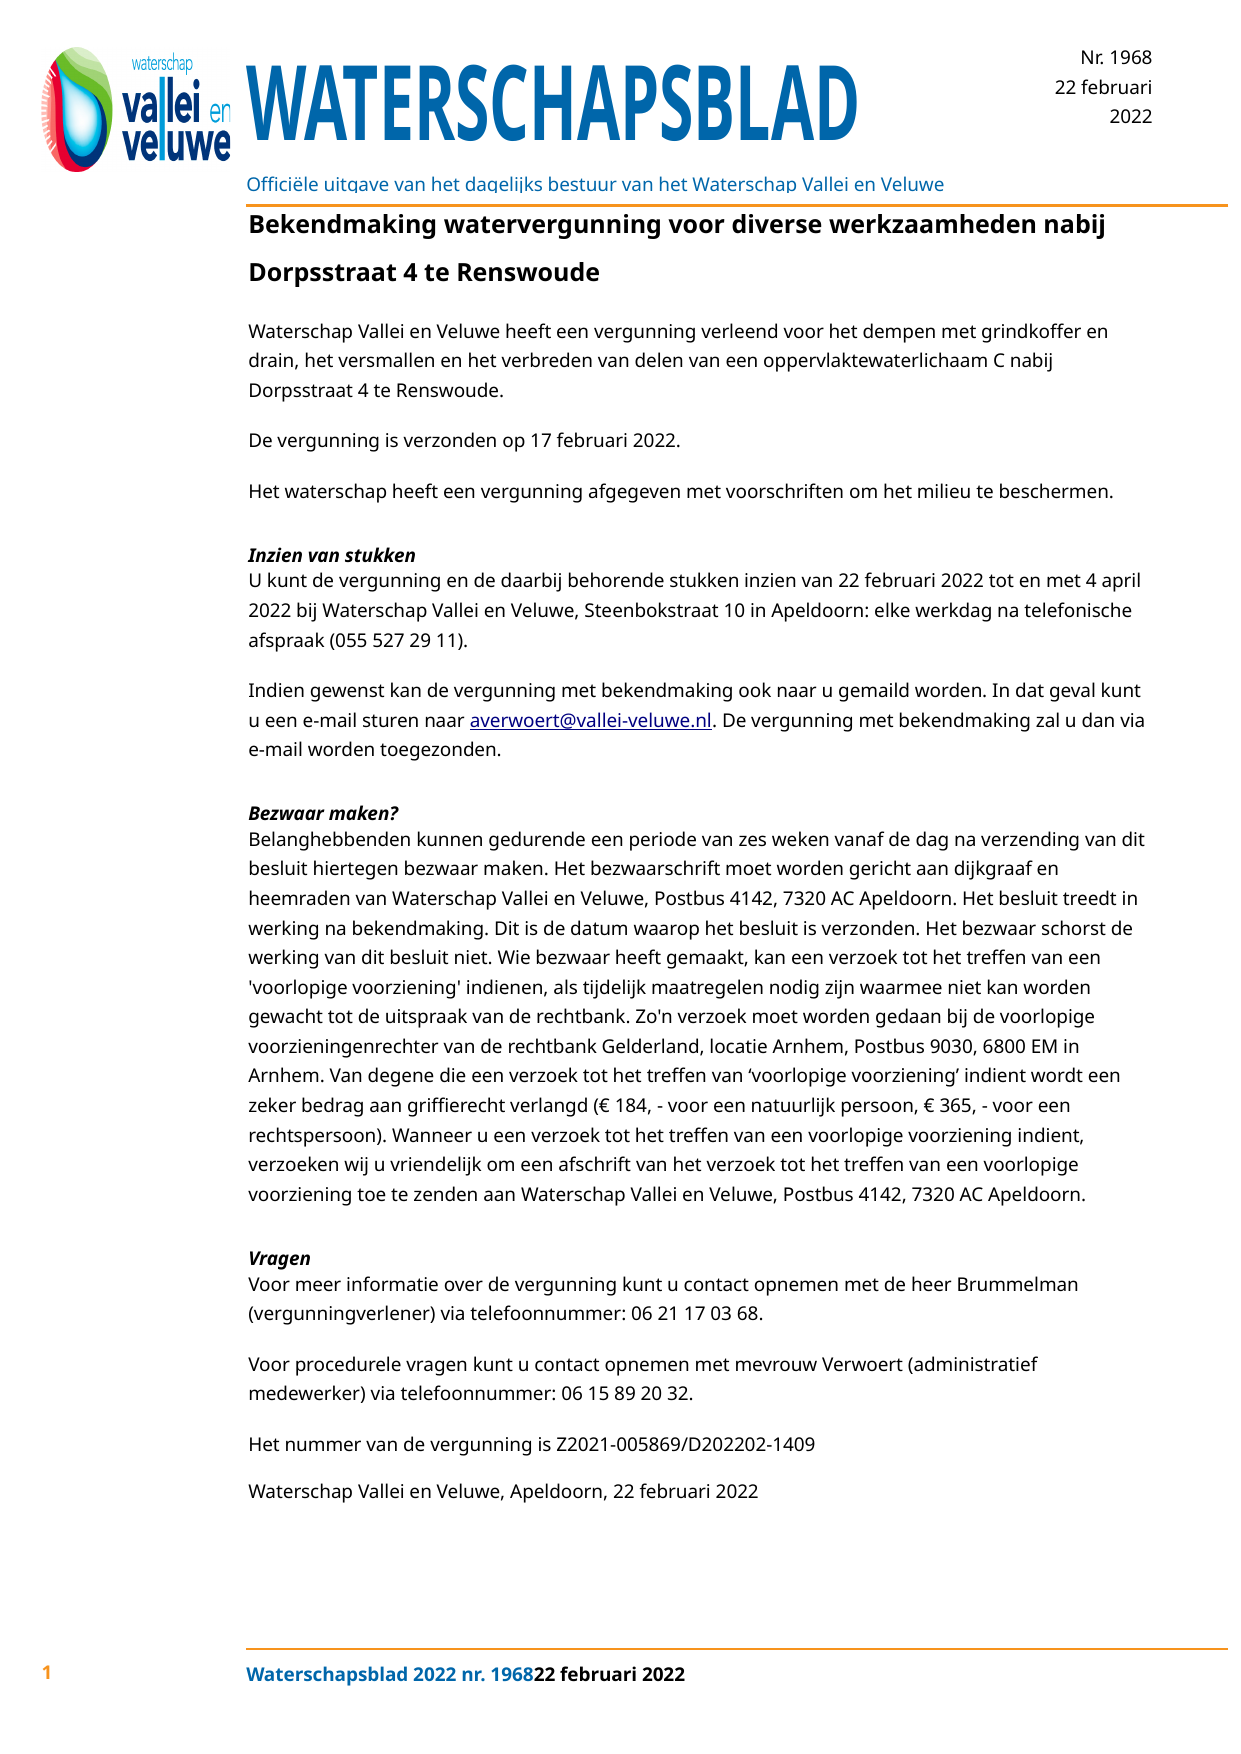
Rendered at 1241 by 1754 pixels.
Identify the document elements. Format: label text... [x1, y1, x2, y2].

text Het nummer van de vergunning is Z2021-005869/D202202-1409 [248, 1431, 1152, 1456]
text Voor procedurele vragen kunt u contact opnemen met mevrouw Verwoert (administratief medewerker) via telefoonnummer: 06 15 89 20 32. [248, 1351, 1152, 1406]
text Voor meer informatie over de vergunning kunt u contact opnemen met de heer Brummelman (vergunningverlener) via telefoonnummer: 06 21 17 03 68. [248, 1271, 1152, 1326]
text De vergunning is verzonden op 17 februari 2022. [248, 427, 1152, 453]
text Indien gewenst kan de vergunning met bekendmaking ook naar u gemaild worden. In dat geval kunt u een e-mail sturen naar averwoert@vallei-veluwe.nl. De vergunning met bekendmaking zal u dan via e-mail worden toegezonden. [248, 677, 1152, 762]
text U kunt de vergunning en de daarbij behorende stukken inzien van 22 februari 2022 tot en met 4 april 2022 bij Waterschap Vallei en Veluwe, Steenbokstraat 10 in Apeldoorn: elke werkdag na telefonische afspraak (055 527 29 11). [248, 568, 1152, 652]
text Vragen [248, 1245, 1152, 1271]
text Bekendmaking watervergunning voor diverse werkzaamheden nabij Dorpsstraat 4 te Renswoude [248, 207, 1152, 288]
text Inzien van stukken [248, 542, 1152, 568]
text Belanghebbenden kunnen gedurende een periode van zes weken vanaf de dag na verzending van dit besluit hiertegen bezwaar maken. Het bezwaarschrift moet worden gericht aan dijkgraaf en heemraden van Waterschap Vallei en Veluwe, Postbus 4142, 7320 AC Apeldoorn. Het besluit treedt in werking na bekendmaking. Dit is de datum waarop het besluit is verzonden. Het bezwaar schorst de werking van dit besluit niet. Wie bezwaar heeft gemaakt, kan een verzoek tot het treffen van een 'voorlopige voorziening' indienen, als tijdelijk maatregelen nodig zijn waarmee niet kan worden gewacht tot de uitspraak van de rechtbank. Zo'n verzoek moet worden gedaan bij de voorlopige voorzieningenrechter van de rechtbank Gelderland, locatie Arnhem, Postbus 9030, 6800 EM in Arnhem. Van degene die een verzoek tot het treffen van ‘voorlopige voorziening’ indient wordt een zeker bedrag aan griffierecht verlangd (€ 184, - voor een natuurlijk persoon, € 365, - voor een rechtspersoon). Wanneer u een verzoek tot het treffen van een voorlopige voorziening indient, verzoeken wij u vriendelijk om een afschrift van het verzoek tot het treffen van een voorlopige voorziening toe te zenden aan Waterschap Vallei en Veluwe, Postbus 4142, 7320 AC Apeldoorn. [248, 826, 1152, 1207]
text Bezwaar maken? [248, 800, 1152, 826]
text Het waterschap heeft een vergunning afgegeven met voorschriften om het milieu te beschermen. [248, 478, 1152, 504]
text Waterschap Vallei en Veluwe, Apeldoorn, 22 februari 2022 [248, 1478, 1152, 1504]
text Waterschap Vallei en Veluwe heeft een vergunning verleend voor het dempen met grindkoffer en drain, het versmallen en het verbreden van delen van een oppervlaktewaterlichaam C nabij Dorpsstraat 4 te Renswoude. [248, 318, 1152, 403]
picture [41, 47, 231, 172]
